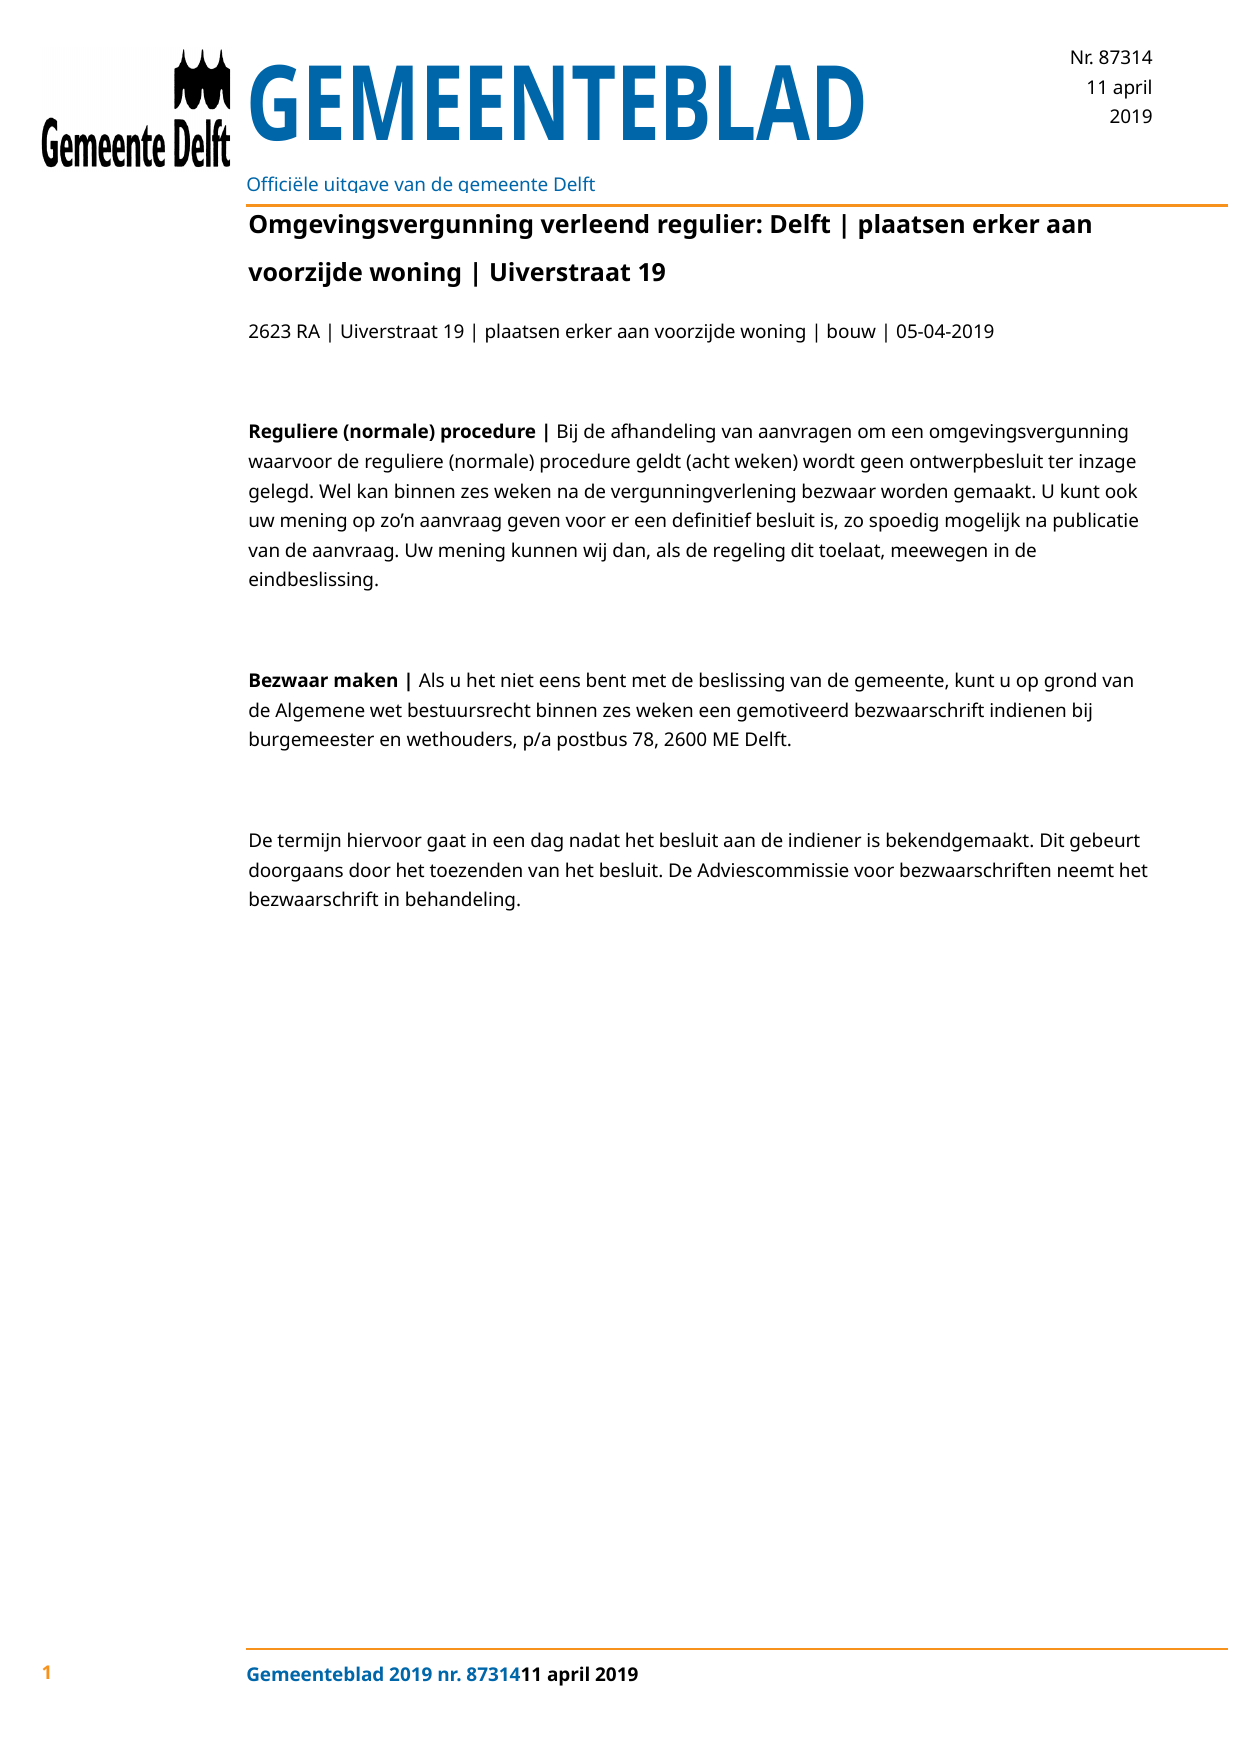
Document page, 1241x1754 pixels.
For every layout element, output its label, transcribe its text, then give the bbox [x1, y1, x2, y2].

text Omgevingsvergunning verleend regulier: Delft | plaatsen erker aan voorzijde woning | Uiverstraat 19 [248, 207, 1152, 288]
text 2623 RA | Uiverstraat 19 | plaatsen erker aan voorzijde woning | bouw | 05-04-2019 [248, 318, 1152, 344]
picture [41, 47, 231, 172]
text De termijn hiervoor gaat in een dag nadat het besluit aan de indiener is bekendgemaakt. Dit gebeurt doorgaans door het toezenden van het besluit. De Adviescommissie voor bezwaarschriften neemt het bezwaarschrift in behandeling. [248, 827, 1152, 912]
text Reguliere (normale) procedure | Bij de afhandeling van aanvragen om een omgevingsvergunning waarvoor de reguliere (normale) procedure geldt (acht weken) wordt geen ontwerpbesluit ter inzage gelegd. Wel kan binnen zes weken na de vergunningverlening bezwaar worden gemaakt. U kunt ook uw mening op zo’n aanvraag geven voor er een definitief besluit is, zo spoedig mogelijk na publicatie van de aanvraag. Uw mening kunnen wij dan, als de regeling dit toelaat, meewegen in de eindbeslissing. [248, 419, 1152, 592]
text Bezwaar maken | Als u het niet eens bent met de beslissing van de gemeente, kunt u op grond van de Algemene wet bestuursrecht binnen zes weken een gemotiveerd bezwaarschrift indienen bij burgemeester en wethouders, p/a postbus 78, 2600 ME Delft. [248, 667, 1152, 752]
